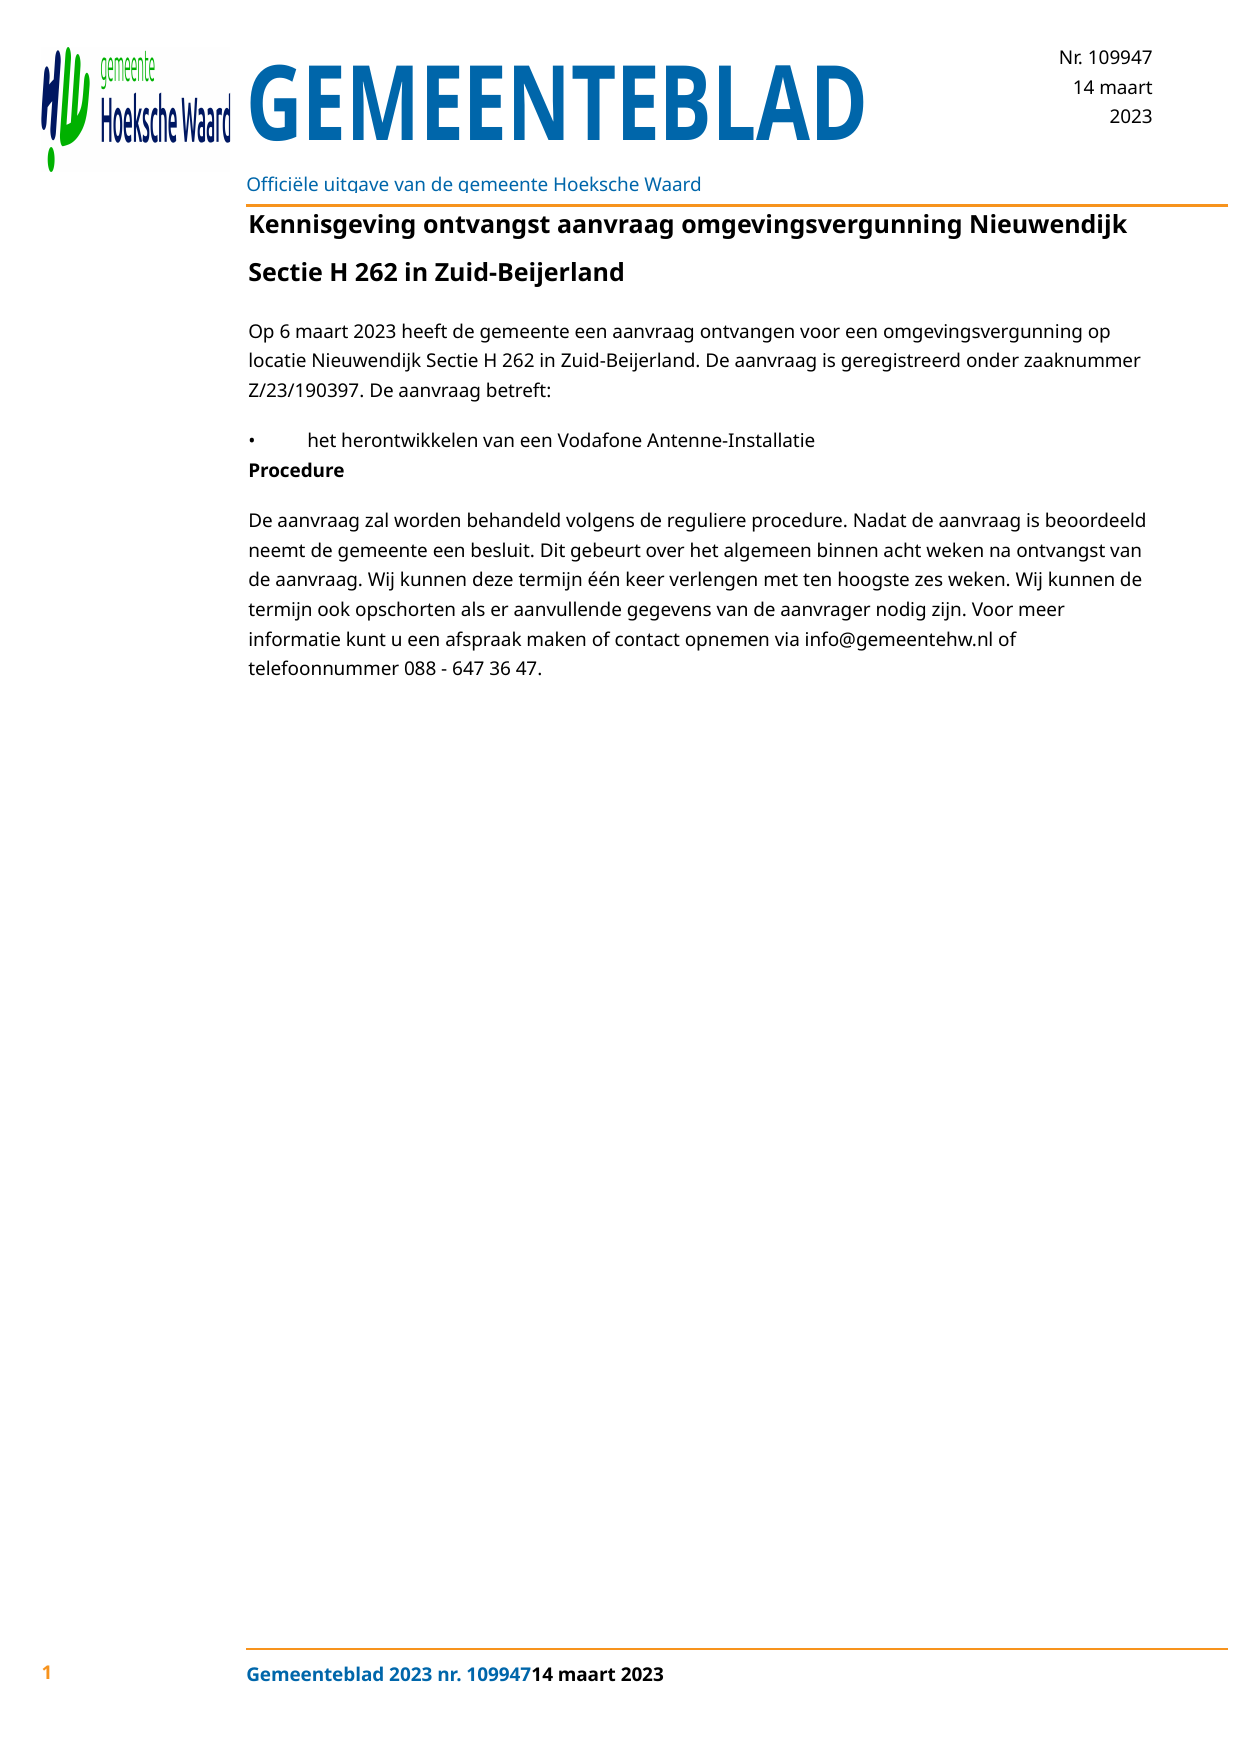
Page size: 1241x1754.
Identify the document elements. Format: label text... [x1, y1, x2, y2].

picture [41, 47, 231, 172]
text De aanvraag zal worden behandeld volgens de reguliere procedure. Nadat de aanvraag is beoordeeld neemt de gemeente een besluit. Dit gebeurt over het algemeen binnen acht weken na ontvangst van de aanvraag. Wij kunnen deze termijn één keer verlengen met ten hoogste zes weken. Wij kunnen de termijn ook opschorten als er aanvullende gegevens van de aanvrager nodig zijn. Voor meer informatie kunt u een afspraak maken of contact opnemen via info@gemeentehw.nl of telefoonnummer 088 - 647 36 47. [248, 507, 1152, 681]
text Kennisgeving ontvangst aanvraag omgevingsvergunning Nieuwendijk Sectie H 262 in Zuid-Beijerland [248, 207, 1152, 288]
text Procedure [248, 457, 1152, 483]
list het herontwikkelen van een Vodafone Antenne-Installatie [248, 427, 1152, 453]
text Op 6 maart 2023 heeft de gemeente een aanvraag ontvangen voor een omgevingsvergunning op locatie Nieuwendijk Sectie H 262 in Zuid-Beijerland. De aanvraag is geregistreerd onder zaaknummer Z/23/190397. De aanvraag betreft: [248, 318, 1152, 403]
